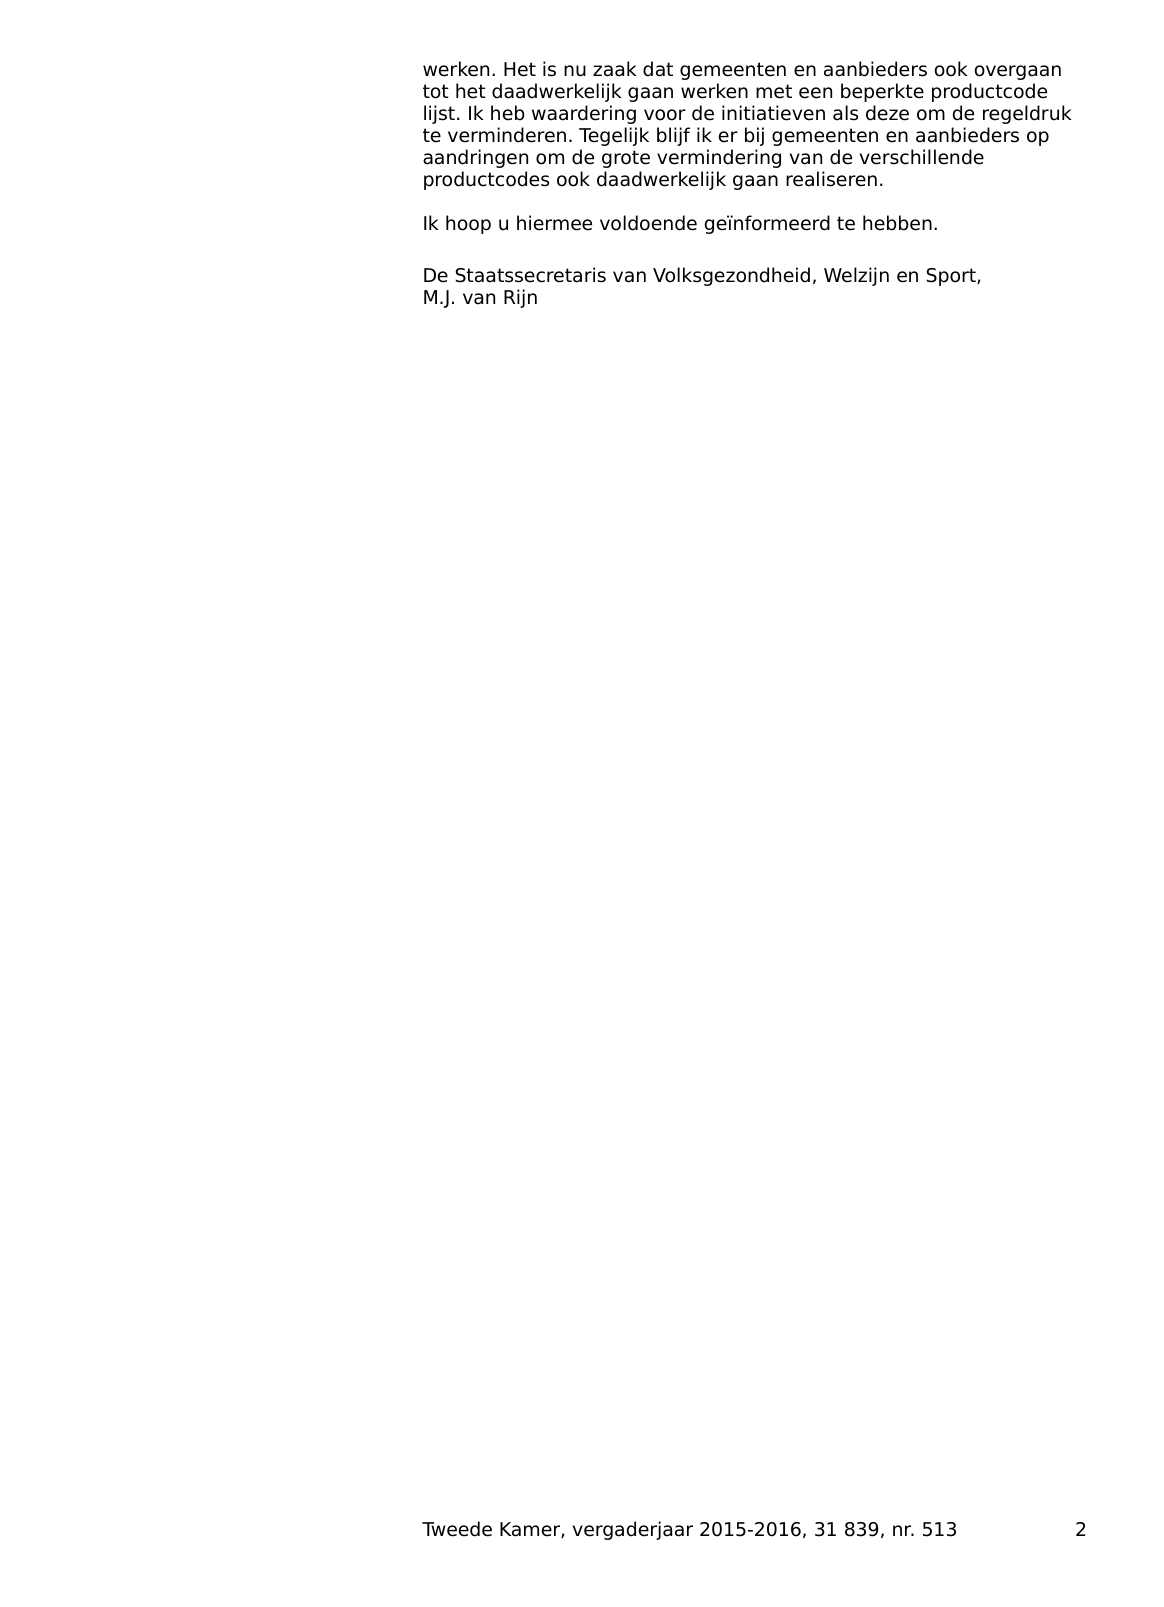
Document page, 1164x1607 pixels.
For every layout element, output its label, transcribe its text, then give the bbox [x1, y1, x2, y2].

text Ik hoop u hiermee voldoende geïnformeerd te hebben. [422, 213, 1087, 235]
text werken. Het is nu zaak dat gemeenten en aanbieders ook overgaan tot het daadwerkelijk gaan werken met een beperkte productcode lijst. Ik heb waardering voor de initiatieven als deze om de regeldruk te verminderen. Tegelijk blijf ik er bij gemeenten en aanbieders op aandringen om de grote vermindering van de verschillende productcodes ook daadwerkelijk gaan realiseren. [422, 59, 1087, 191]
text De Staatssecretaris van Volksgezondheid, Welzijn en Sport, M.J. van Rijn [422, 265, 1087, 309]
